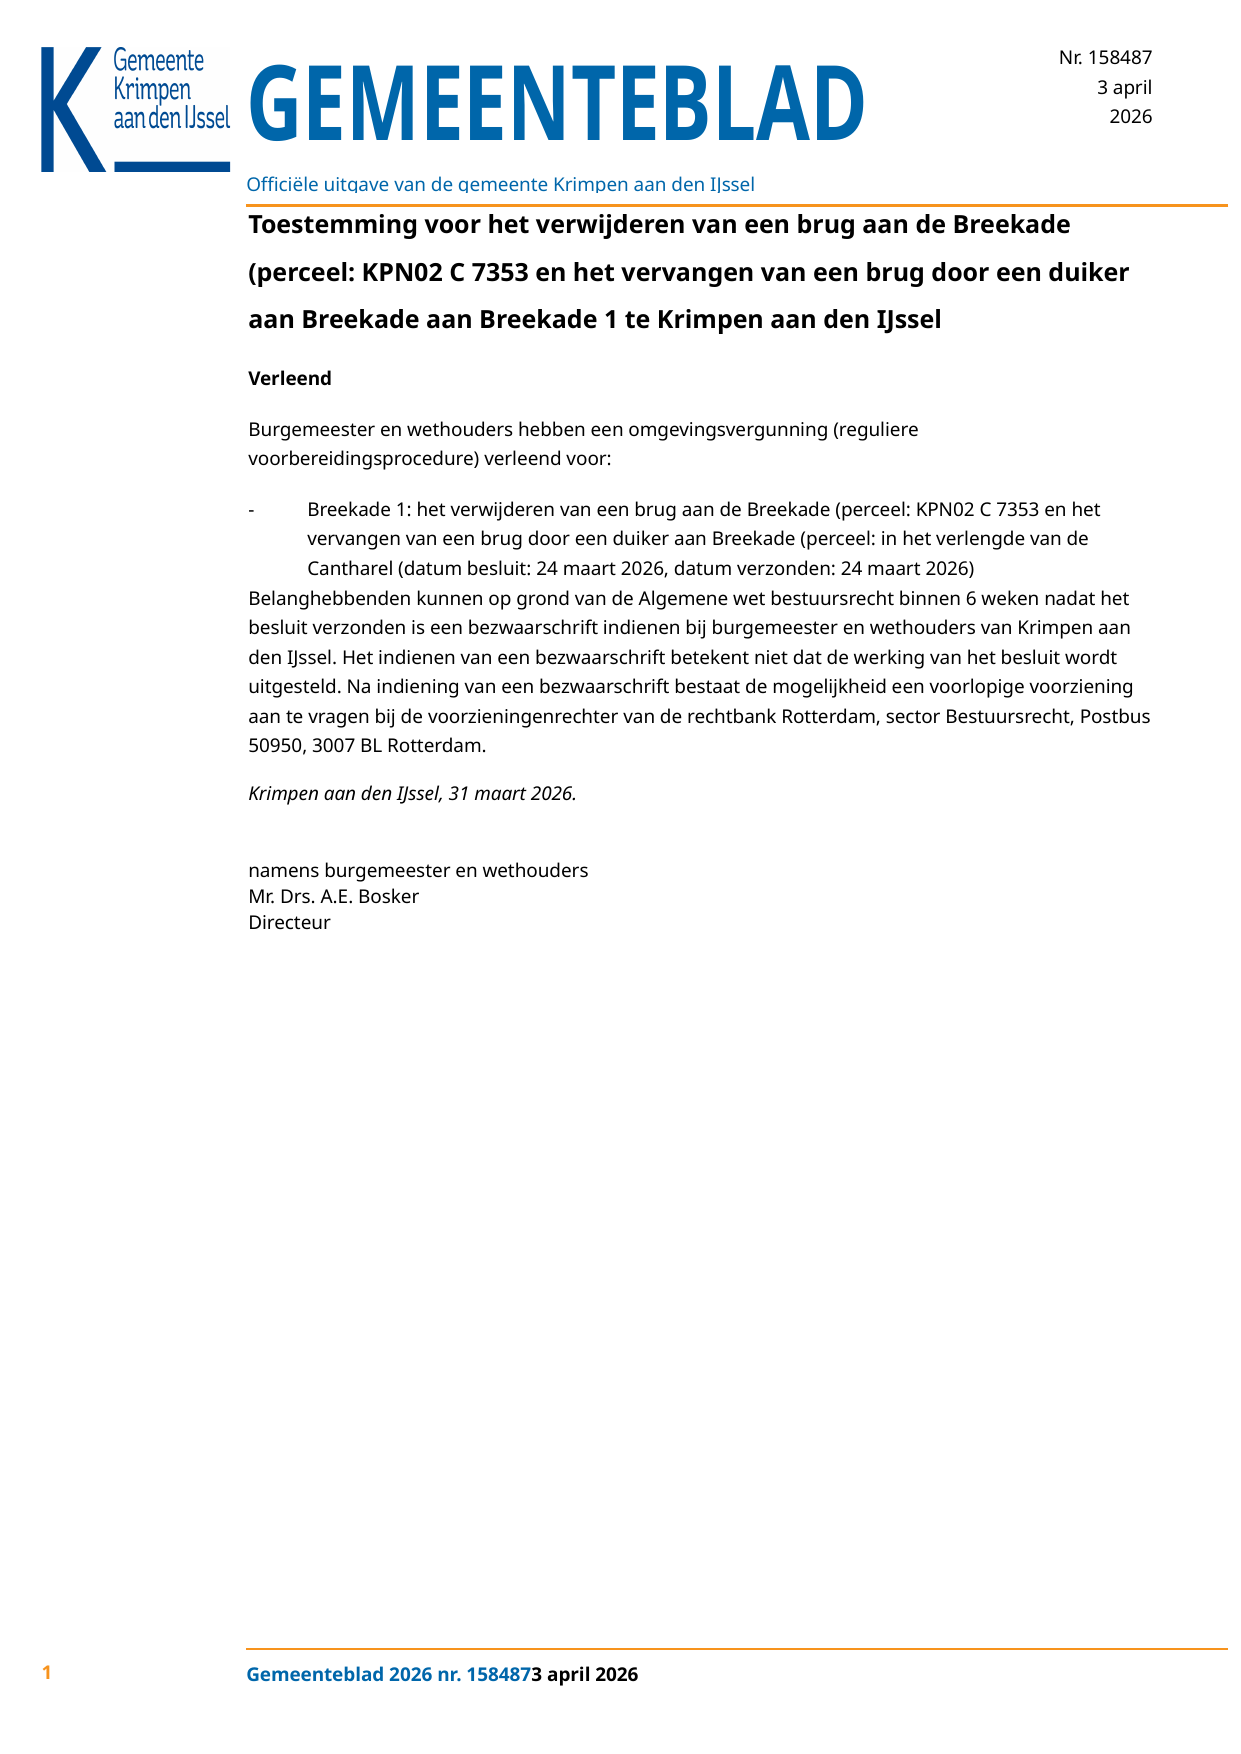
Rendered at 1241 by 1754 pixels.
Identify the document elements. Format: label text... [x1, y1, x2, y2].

text Krimpen aan den IJssel, 31 maart 2026. [248, 780, 1152, 806]
text Burgemeester en wethouders hebben een omgevingsvergunning (reguliere voorbereidingsprocedure) verleend voor: [248, 416, 1152, 471]
text Belanghebbenden kunnen op grond van de Algemene wet bestuursrecht binnen 6 weken nadat het besluit verzonden is een bezwaarschrift indienen bij burgemeester en wethouders van Krimpen aan den IJssel. Het indienen van een bezwaarschrift betekent niet dat de werking van het besluit wordt uitgesteld. Na indiening van een bezwaarschrift bestaat de mogelijkheid een voorlopige voorziening aan te vragen bij de voorzieningenrechter van de rechtbank Rotterdam, sector Bestuursrecht, Postbus 50950, 3007 BL Rotterdam. [248, 585, 1152, 758]
text Verleend [248, 366, 1152, 391]
text Mr. Drs. A.E. Bosker [248, 883, 1152, 909]
picture [41, 47, 231, 172]
text Directeur [248, 909, 1152, 935]
text Toestemming voor het verwijderen van een brug aan de Breekade (perceel: KPN02 C 7353 en het vervangen van een brug door een duiker aan Breekade aan Breekade 1 te Krimpen aan den IJssel [248, 207, 1152, 336]
text namens burgemeester en wethouders [248, 858, 1152, 883]
list Breekade 1: het verwijderen van een brug aan de Breekade (perceel: KPN02 C 7353 en het vervangen van een brug door een duiker aan Breekade (perceel: in het verlengde van de Cantharel (datum besluit: 24 maart 2026, datum verzonden: 24 maart 2026) [248, 496, 1152, 581]
